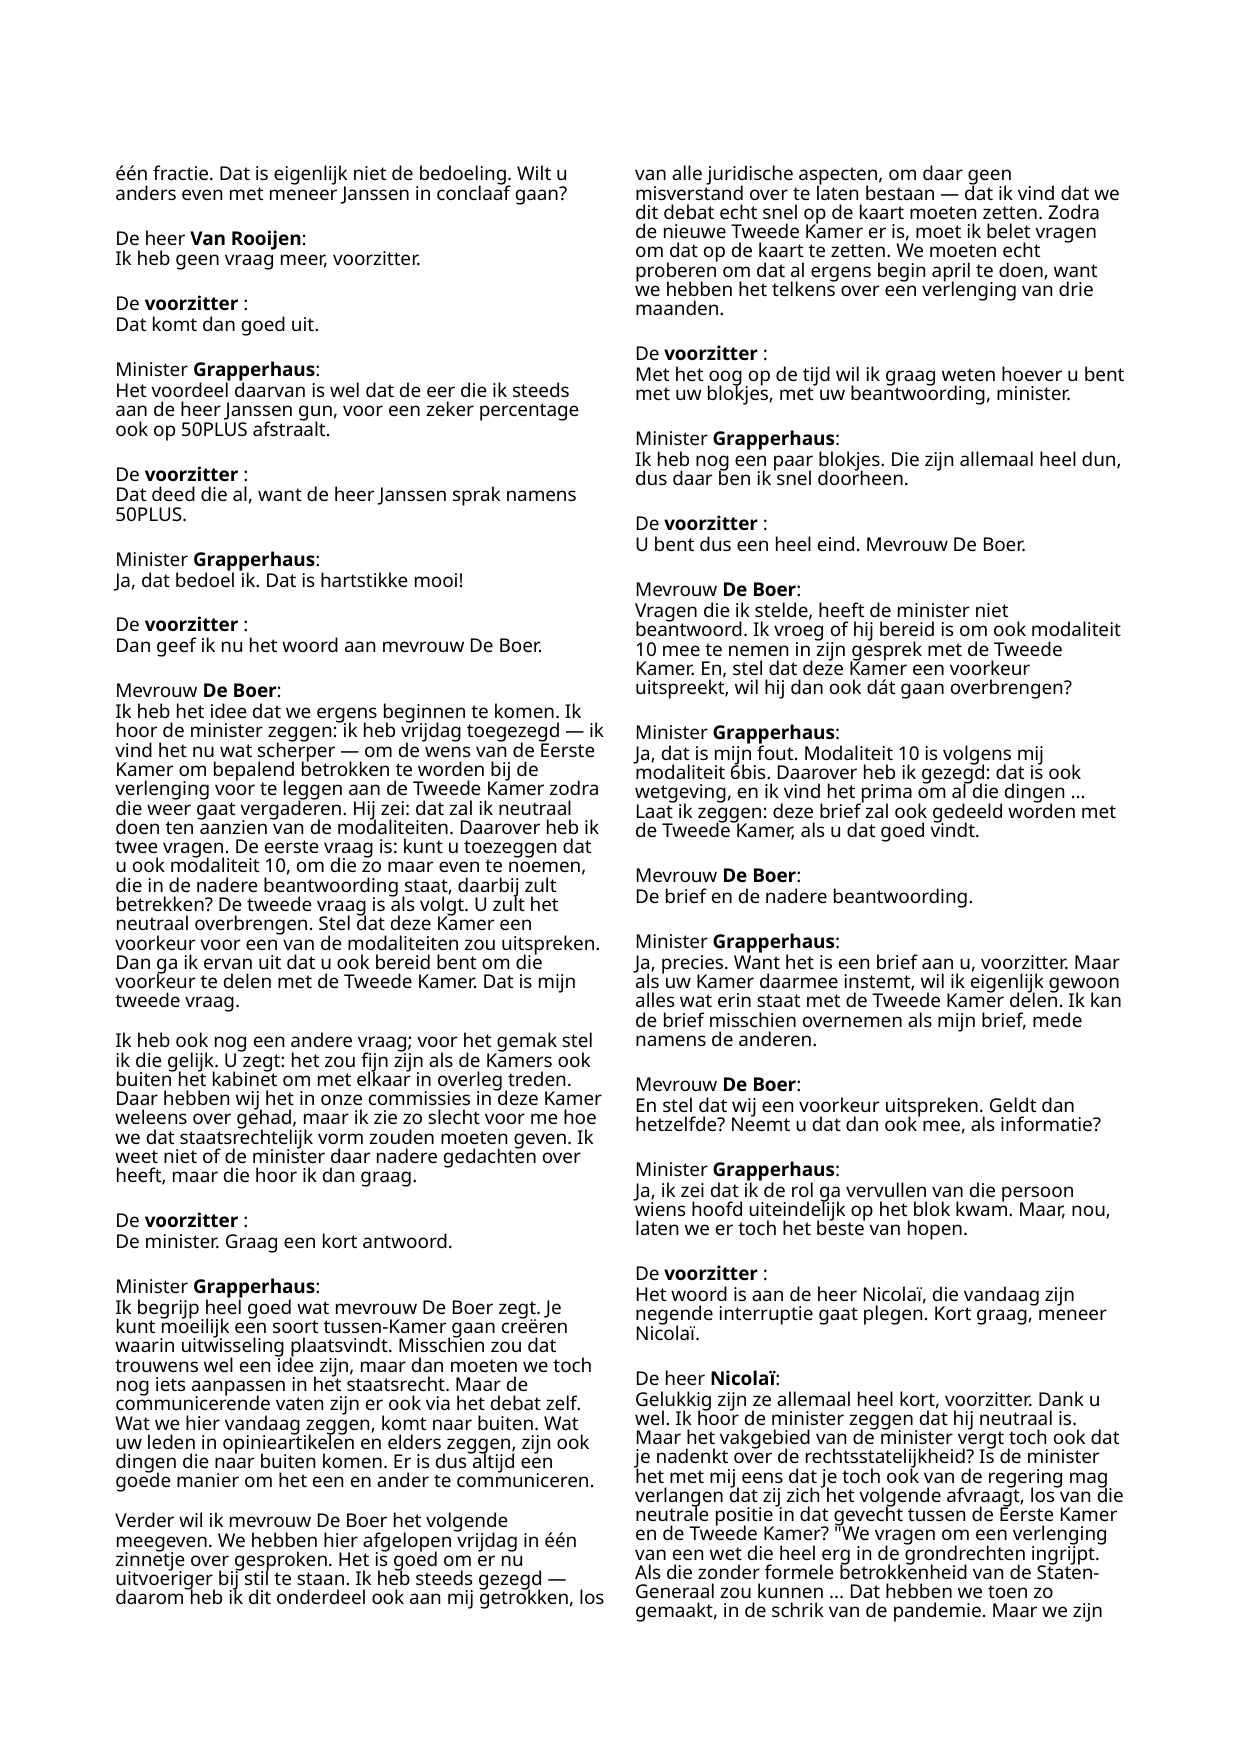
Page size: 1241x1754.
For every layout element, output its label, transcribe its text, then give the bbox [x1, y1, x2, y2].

text Verder wil ik mevrouw De Boer het volgende meegeven. We hebben hier afgelopen vrijdag in één zinnetje over gesproken. Het is goed om er nu uitvoeriger bij stil te staan. Ik heb steeds gezegd — daarom heb ik dit onderdeel ook aan mij getrokken, los [115, 1512, 605, 1609]
text De heer Nicolaï: [635, 1365, 1125, 1391]
text Ja, precies. Want het is een brief aan u, voorzitter. Maar als uw Kamer daarmee instemt, wil ik eigenlijk gewoon alles wat erin staat met de Tweede Kamer delen. Ik kan de brief misschien overnemen als mijn brief, mede namens de anderen. [635, 954, 1125, 1050]
text De brief en de nadere beantwoording. [635, 888, 1125, 907]
text Dan geef ik nu het woord aan mevrouw De Boer. [115, 637, 605, 657]
text Minister Grapperhaus: [115, 546, 605, 572]
text De heer Van Rooijen: [115, 225, 605, 250]
text Ja, dat bedoel ik. Dat is hartstikke mooi! [115, 572, 605, 591]
text Ik heb het idee dat we ergens beginnen te komen. Ik hoor de minister zeggen: ik heb vrijdag toegezegd — ik vind het nu wat scherper — om de wens van de Eerste Kamer om bepalend betrokken te worden bij de verlenging voor te leggen aan de Tweede Kamer zodra die weer gaat vergaderen. Hij zei: dat zal ik neutraal doen ten aanzien van de modaliteiten. Daarover heb ik twee vragen. De eerste vraag is: kunt u toezeggen dat u ook modaliteit 10, om die zo maar even te noemen, die in de nadere beantwoording staat, daarbij zult betrekken? De tweede vraag is als volgt. U zult het neutraal overbrengen. Stel dat deze Kamer een voorkeur voor een van de modaliteiten zou uitspreken. Dan ga ik ervan uit dat u ook bereid bent om die voorkeur te delen met de Tweede Kamer. Dat is mijn tweede vraag. [115, 703, 605, 1012]
text Mevrouw De Boer: [635, 1071, 1125, 1097]
text De voorzitter : [115, 612, 605, 637]
text Minister Grapperhaus: [635, 928, 1125, 954]
text van alle juridische aspecten, om daar geen misverstand over te laten bestaan — dat ik vind dat we dit debat echt snel op de kaart moeten zetten. Zodra de nieuwe Tweede Kamer er is, moet ik belet vragen om dat op de kaart te zetten. We moeten echt proberen om dat al ergens begin april te doen, want we hebben het telkens over een verlenging van drie maanden. [635, 165, 1125, 319]
text De voorzitter : [115, 461, 605, 486]
text Dat deed die al, want de heer Janssen sprak namens 50PLUS. [115, 486, 605, 525]
text Gelukkig zijn ze allemaal heel kort, voorzitter. Dank u wel. Ik hoor de minister zeggen dat hij neutraal is. Maar het vakgebied van de minister vergt toch ook dat je nadenkt over de rechtsstatelijkheid? Is de minister het met mij eens dat je toch ook van de regering mag verlangen dat zij zich het volgende afvraagt, los van die neutrale positie in dat gevecht tussen de Eerste Kamer en de Tweede Kamer? "We vragen om een verlenging van een wet die heel erg in de grondrechten ingrijpt. Als die zonder formele betrokkenheid van de Staten-Generaal zou kunnen ... Dat hebben we toen zo gemaakt, in de schrik van de pandemie. Maar we zijn [635, 1391, 1125, 1622]
text De voorzitter : [635, 511, 1125, 536]
text De voorzitter : [115, 1207, 605, 1233]
text Dat komt dan goed uit. [115, 316, 605, 336]
text Ik heb nog een paar blokjes. Die zijn allemaal heel dun, dus daar ben ik snel doorheen. [635, 451, 1125, 490]
text Minister Grapperhaus: [115, 356, 605, 382]
text Vragen die ik stelde, heeft de minister niet beantwoord. Ik vroeg of hij bereid is om ook modaliteit 10 mee te nemen in zijn gesprek met de Tweede Kamer. En, stel dat deze Kamer een voorkeur uitspreekt, wil hij dan ook dát gaan overbrengen? [635, 602, 1125, 698]
text De voorzitter : [635, 340, 1125, 366]
text De voorzitter : [115, 291, 605, 316]
text En stel dat wij een voorkeur uitspreken. Geldt dan hetzelfde? Neemt u dat dan ook mee, als informatie? [635, 1097, 1125, 1135]
text Mevrouw De Boer: [115, 677, 605, 703]
text Minister Grapperhaus: [635, 425, 1125, 451]
text Met het oog op de tijd wil ik graag weten hoever u bent met uw blokjes, met uw beantwoording, minister. [635, 366, 1125, 404]
text De minister. Graag een kort antwoord. [115, 1233, 605, 1252]
text Het voordeel daarvan is wel dat de eer die ik steeds aan de heer Janssen gun, voor een zeker percentage ook op 50PLUS afstraalt. [115, 382, 605, 440]
text Minister Grapperhaus: [635, 719, 1125, 745]
text U bent dus een heel eind. Mevrouw De Boer. [635, 536, 1125, 556]
text Ja, dat is mijn fout. Modaliteit 10 is volgens mij modaliteit 6bis. Daarover heb ik gezegd: dat is ook wetgeving, en ik vind het prima om al die dingen ... Laat ik zeggen: deze brief zal ook gedeeld worden met de Tweede Kamer, als u dat goed vindt. [635, 745, 1125, 841]
text Minister Grapperhaus: [115, 1273, 605, 1299]
text Ja, ik zei dat ik de rol ga vervullen van die persoon wiens hoofd uiteindelijk op het blok kwam. Maar, nou, laten we er toch het beste van hopen. [635, 1182, 1125, 1239]
text Het woord is aan de heer Nicolaï, die vandaag zijn negende interruptie gaat plegen. Kort graag, meneer Nicolaï. [635, 1286, 1125, 1344]
text één fractie. Dat is eigenlijk niet de bedoeling. Wilt u anders even met meneer Janssen in conclaaf gaan? [115, 165, 605, 204]
text Ik begrijp heel goed wat mevrouw De Boer zegt. Je kunt moeilijk een soort tussen-Kamer gaan creëren waarin uitwisseling plaatsvindt. Misschien zou dat trouwens wel een idee zijn, maar dan moeten we toch nog iets aanpassen in het staatsrecht. Maar de communicerende vaten zijn er ook via het debat zelf. Wat we hier vandaag zeggen, komt naar buiten. Wat uw leden in opinieartikelen en elders zeggen, zijn ook dingen die naar buiten komen. Er is dus altijd een goede manier om het een en ander te communiceren. [115, 1299, 605, 1492]
text De voorzitter : [635, 1260, 1125, 1286]
text Ik heb geen vraag meer, voorzitter. [115, 250, 605, 270]
text Mevrouw De Boer: [635, 862, 1125, 888]
text Ik heb ook nog een andere vraag; voor het gemak stel ik die gelijk. U zegt: het zou fijn zijn als de Kamers ook buiten het kabinet om met elkaar in overleg treden. Daar hebben wij het in onze commissies in deze Kamer weleens over gehad, maar ik zie zo slecht voor me hoe we dat staatsrechtelijk vorm zouden moeten geven. Ik weet niet of de minister daar nadere gedachten over heeft, maar die hoor ik dan graag. [115, 1032, 605, 1186]
text Mevrouw De Boer: [635, 576, 1125, 602]
text Minister Grapperhaus: [635, 1156, 1125, 1182]
